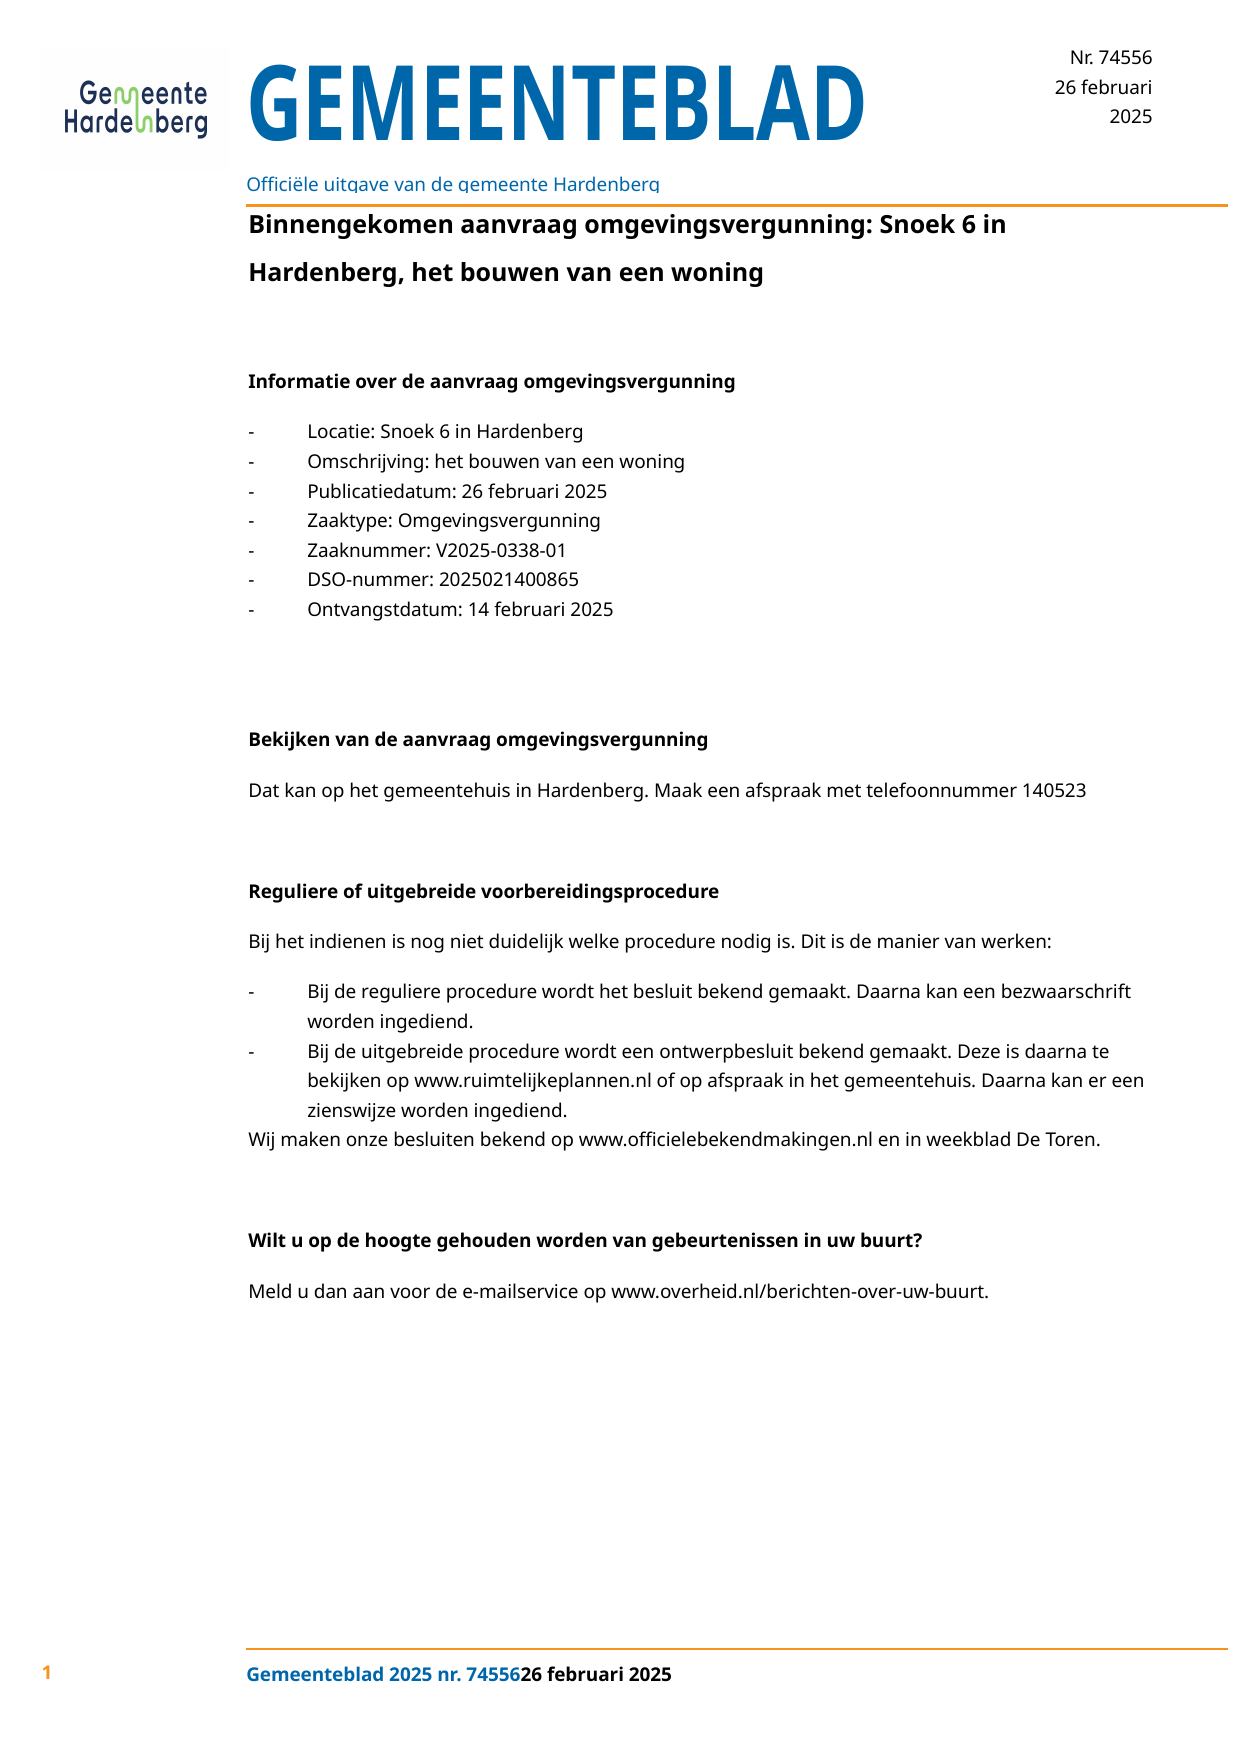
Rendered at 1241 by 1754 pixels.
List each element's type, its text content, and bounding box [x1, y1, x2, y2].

text Dat kan op het gemeentehuis in Hardenberg. Maak een afspraak met telefoonnummer 140523 [248, 777, 1152, 803]
list Publicatiedatum: 26 februari 2025 [248, 478, 1152, 504]
list Bij de reguliere procedure wordt het besluit bekend gemaakt. Daarna kan een bezwaarschrift worden ingediend. [248, 979, 1152, 1034]
text Binnengekomen aanvraag omgevingsvergunning: Snoek 6 in Hardenberg, het bouwen van een woning [248, 207, 1152, 288]
list Omschrijving: het bouwen van een woning [248, 448, 1152, 474]
text Reguliere of uitgebreide voorbereidingsprocedure [248, 878, 1152, 904]
list DSO-nummer: 2025021400865 [248, 567, 1152, 592]
text Wilt u op de hoogte gehouden worden van gebeurtenissen in uw buurt? [248, 1227, 1152, 1253]
list Zaaknummer: V2025-0338-01 [248, 537, 1152, 563]
text Bij het indienen is nog niet duidelijk welke procedure nodig is. Dit is de manier van werken: [248, 928, 1152, 954]
list Locatie: Snoek 6 in Hardenberg [248, 419, 1152, 444]
text Bekijken van de aanvraag omgevingsvergunning [248, 727, 1152, 752]
list Bij de uitgebreide procedure wordt een ontwerpbesluit bekend gemaakt. Deze is daarna te bekijken op www.ruimtelijkeplannen.nl of op afspraak in het gemeentehuis. Daarna kan er een zienswijze worden ingediend. [248, 1038, 1152, 1123]
text Informatie over de aanvraag omgevingsvergunning [248, 368, 1152, 394]
list Zaaktype: Omgevingsvergunning [248, 507, 1152, 533]
picture [41, 47, 231, 172]
text Meld u dan aan voor de e-mailservice op www.overheid.nl/berichten-over-uw-buurt. [248, 1278, 1152, 1304]
text Wij maken onze besluiten bekend op www.officielebekendmakingen.nl en in weekblad De Toren. [248, 1127, 1152, 1152]
list Ontvangstdatum: 14 februari 2025 [248, 596, 1152, 622]
